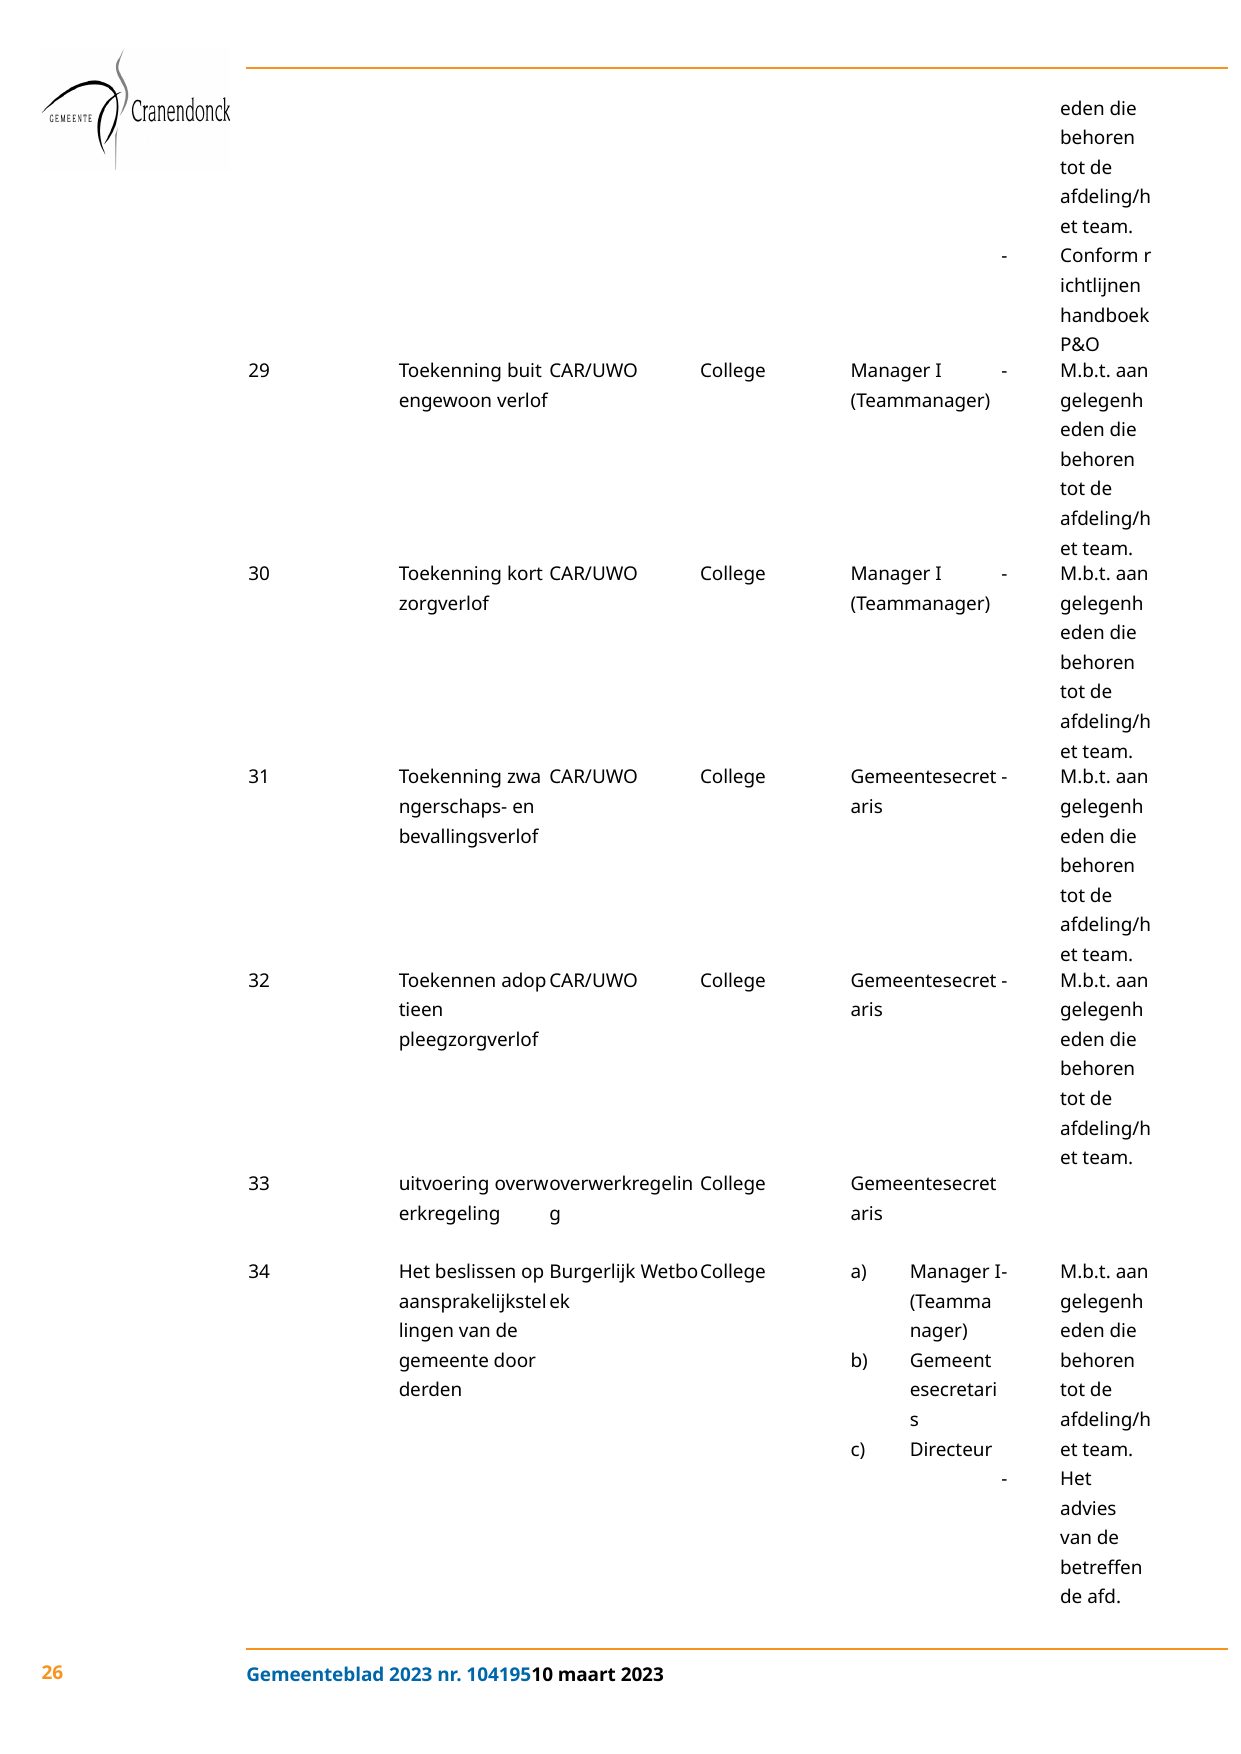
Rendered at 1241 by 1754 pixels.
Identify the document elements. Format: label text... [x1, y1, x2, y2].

table_header Manager I (Teammanager) Gemeentesecretaris Directeur [850, 1258, 1001, 1609]
table_cell Manager I (Teammanager) [850, 357, 1001, 560]
table_cell Toekenning zwangerschaps- en bevallingsverlof [399, 764, 549, 967]
table_cell Gemeentesecretaris [850, 764, 1001, 967]
table_cell Manager I (Teammanager) [850, 560, 1001, 764]
table_cell [399, 95, 549, 357]
table_header Burgerlijk Wetboek [549, 1258, 700, 1609]
table_header M.b.t. aangelegenheden die behoren tot de afdeling/het team. Het advies van de betreffende afd. [1001, 1258, 1152, 1609]
table_cell CAR/UWO [549, 357, 700, 560]
table_cell Gemeentesecretaris [850, 967, 1001, 1170]
table_cell M.b.t. aangelegenheden die behoren tot de afdeling/het team. [1001, 357, 1152, 560]
table_cell 30 [248, 560, 398, 764]
table_cell [1001, 1170, 1152, 1225]
table_cell [850, 95, 1001, 357]
table_cell eden die behoren tot de afdeling/het team. Conform richtlijnen handboek P&O [1001, 95, 1152, 357]
table_cell 31 [248, 764, 398, 967]
table_cell Gemeentesecretaris [850, 1170, 1001, 1225]
table_cell uitvoering overwerkregeling [399, 1170, 549, 1225]
table_cell College [700, 560, 850, 764]
table_cell 32 [248, 967, 398, 1170]
table_cell Toekenning buitengewoon verlof [399, 357, 549, 560]
table_cell M.b.t. aangelegenheden die behoren tot de afdeling/het team. [1001, 967, 1152, 1170]
table_cell [248, 95, 398, 357]
table_header College [700, 1258, 850, 1609]
table_cell Toekennen adoptieen pleegzorgverlof [399, 967, 549, 1170]
table_cell College [700, 357, 850, 560]
table_cell Toekenning kort zorgverlof [399, 560, 549, 764]
table_cell College [700, 1170, 850, 1225]
table_cell College [700, 764, 850, 967]
table_cell 29 [248, 357, 398, 560]
table_cell overwerkregeling [549, 1170, 700, 1225]
table_cell CAR/UWO [549, 764, 700, 967]
table_cell College [700, 967, 850, 1170]
table_cell [700, 95, 850, 357]
table_header 34 [248, 1258, 398, 1609]
table_cell M.b.t. aangelegenheden die behoren tot de afdeling/het team. [1001, 764, 1152, 967]
table_cell CAR/UWO [549, 560, 700, 764]
table_cell [549, 95, 700, 357]
table_cell 33 [248, 1170, 398, 1225]
table_cell CAR/UWO [549, 967, 700, 1170]
table_cell M.b.t. aangelegenheden die behoren tot de afdeling/het team. [1001, 560, 1152, 764]
picture [41, 47, 231, 172]
table_header Het beslissen op aansprakelijkstellingen van de gemeente door derden [399, 1258, 549, 1609]
